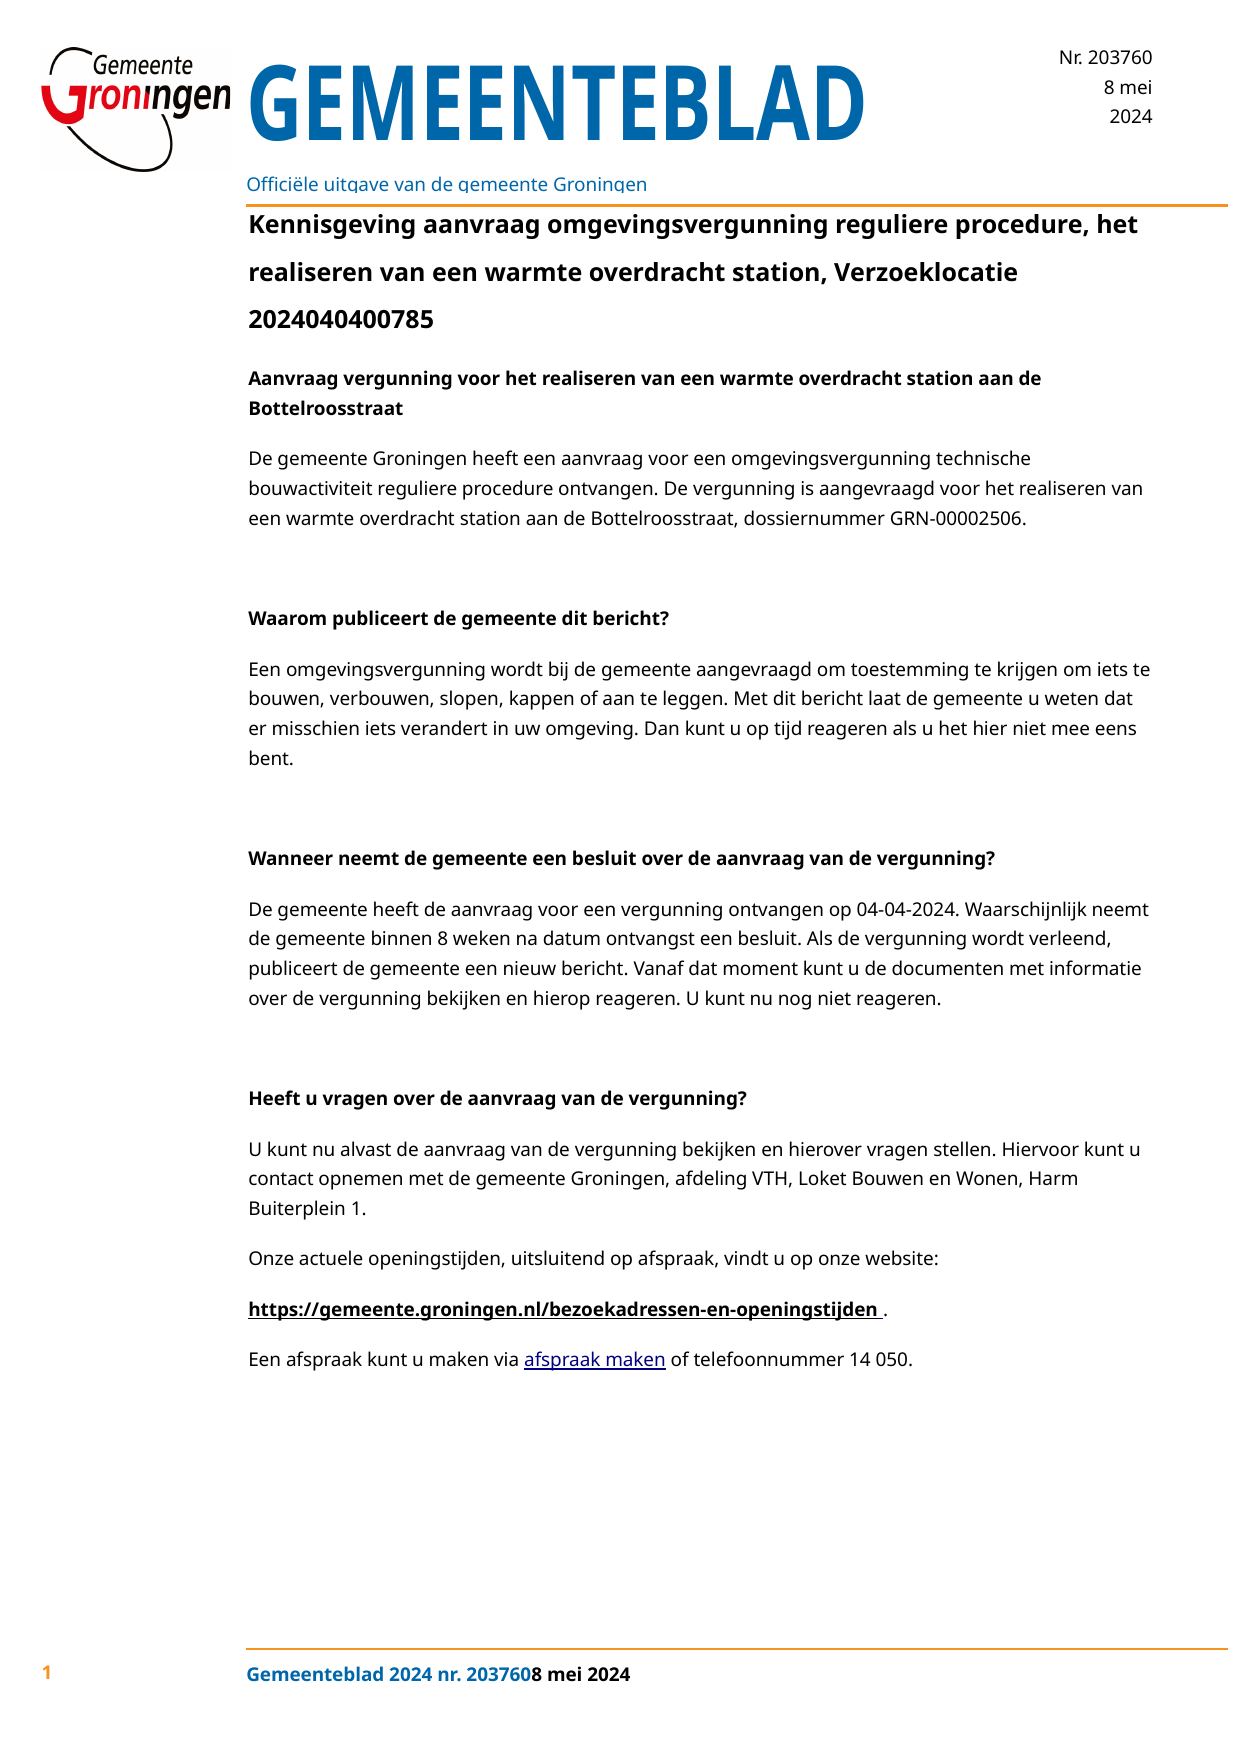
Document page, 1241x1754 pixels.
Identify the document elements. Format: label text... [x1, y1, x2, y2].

text Heeft u vragen over de aanvraag van de vergunning? [248, 1086, 1152, 1111]
text De gemeente Groningen heeft een aanvraag voor een omgevingsvergunning technische bouwactiviteit reguliere procedure ontvangen. De vergunning is aangevraagd voor het realiseren van een warmte overdracht station aan de Bottelroosstraat, dossiernummer GRN-00002506. [248, 446, 1152, 530]
text Een afspraak kunt u maken via afspraak maken of telefoonnummer 14 050. [248, 1346, 1152, 1372]
text https://gemeente.groningen.nl/bezoekadressen-en-openingstijden . [248, 1296, 1152, 1322]
text De gemeente heeft de aanvraag voor een vergunning ontvangen op 04-04-2024. Waarschijnlijk neemt de gemeente binnen 8 weken na datum ontvangst een besluit. Als de vergunning wordt verleend, publiceert de gemeente een nieuw bericht. Vanaf dat moment kunt u de documenten met informatie over de vergunning bekijken en hierop reageren. U kunt nu nog niet reageren. [248, 896, 1152, 1010]
text Aanvraag vergunning voor het realiseren van een warmte overdracht station aan de Bottelroosstraat [248, 366, 1152, 421]
text Wanneer neemt de gemeente een besluit over de aanvraag van de vergunning? [248, 846, 1152, 871]
text Waarom publiceert de gemeente dit bericht? [248, 606, 1152, 631]
text Een omgevingsvergunning wordt bij de gemeente aangevraagd om toestemming te krijgen om iets te bouwen, verbouwen, slopen, kappen of aan te leggen. Met dit bericht laat de gemeente u weten dat er misschien iets verandert in uw omgeving. Dan kunt u op tijd reageren als u het hier niet mee eens bent. [248, 656, 1152, 770]
picture [41, 47, 231, 172]
text Onze actuele openingstijden, uitsluitend op afspraak, vindt u op onze website: [248, 1246, 1152, 1271]
text Kennisgeving aanvraag omgevingsvergunning reguliere procedure, het realiseren van een warmte overdracht station, Verzoeklocatie 2024040400785 [248, 207, 1152, 336]
text U kunt nu alvast de aanvraag van de vergunning bekijken en hierover vragen stellen. Hiervoor kunt u contact opnemen met de gemeente Groningen, afdeling VTH, Loket Bouwen en Wonen, Harm Buiterplein 1. [248, 1136, 1152, 1221]
